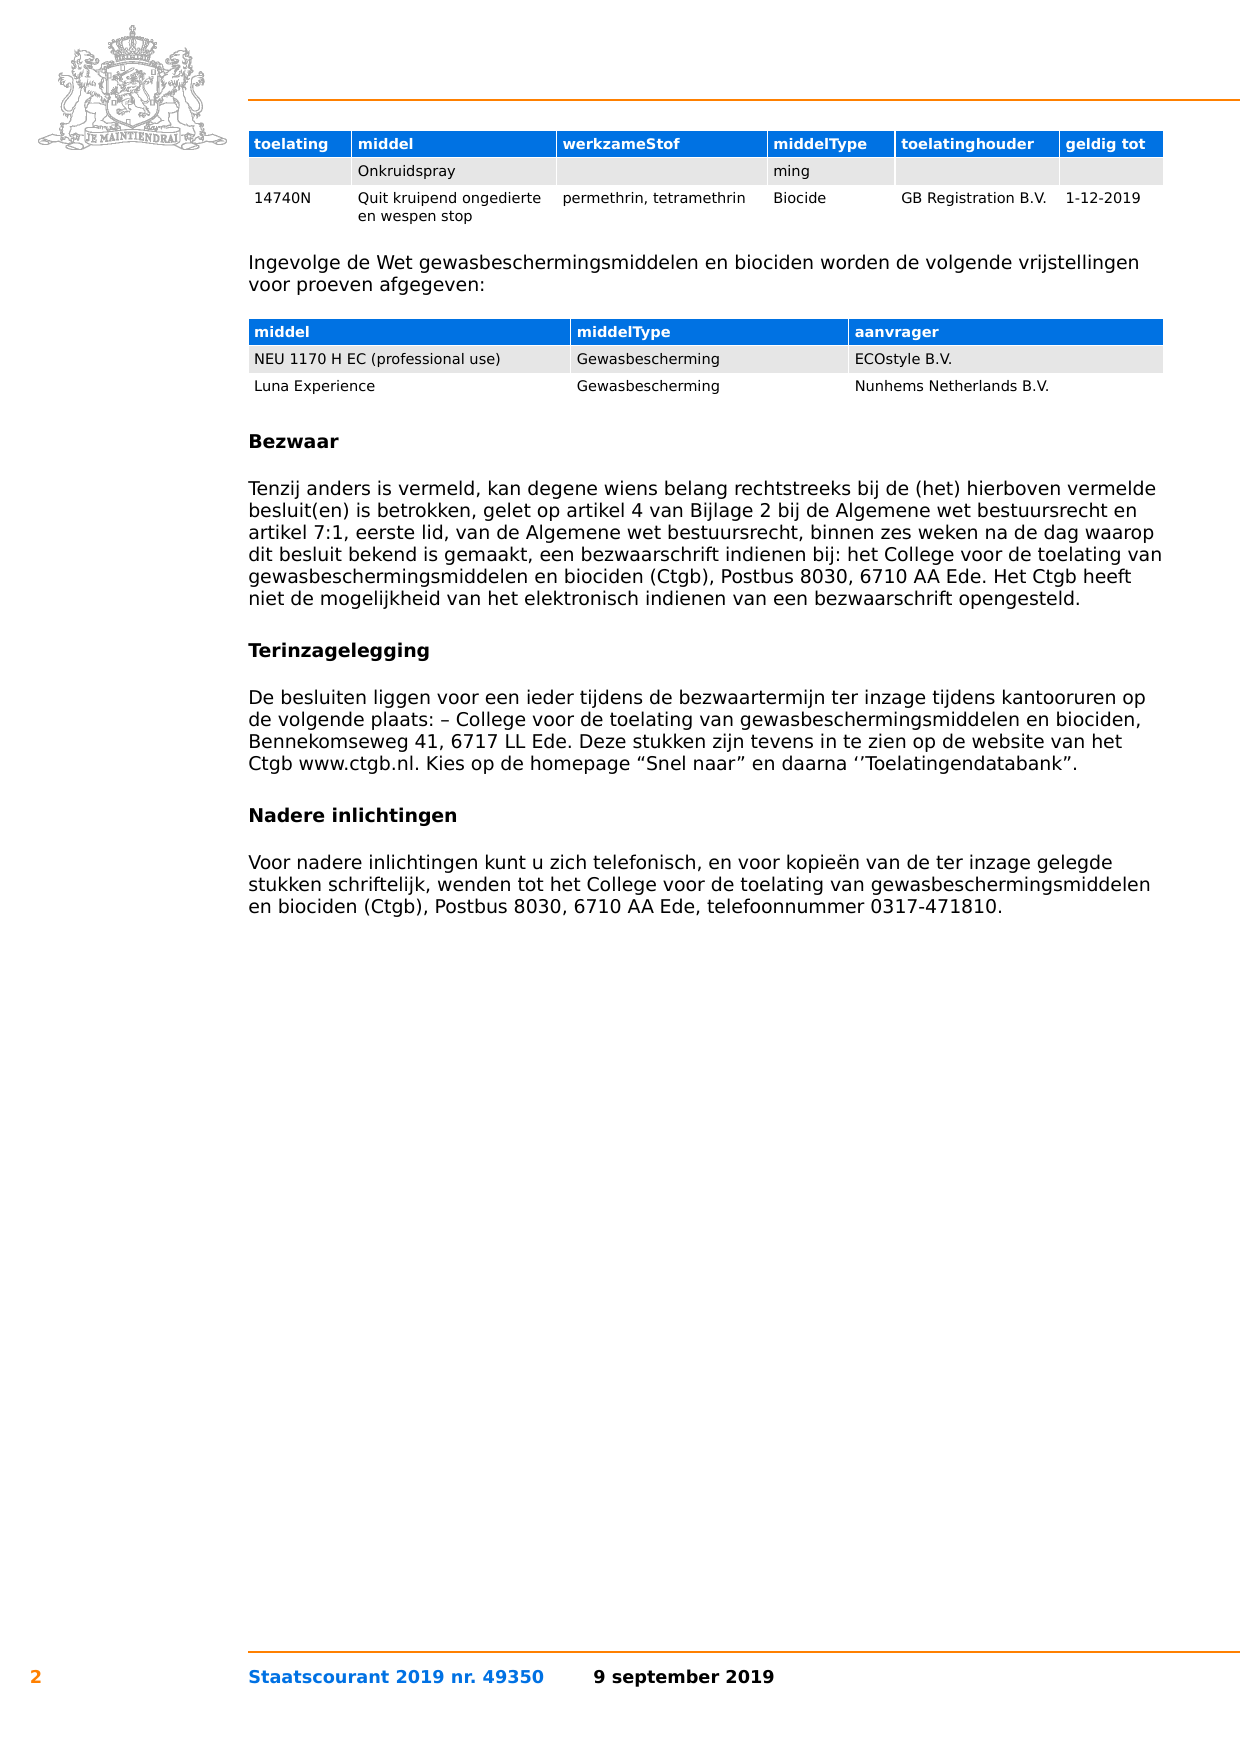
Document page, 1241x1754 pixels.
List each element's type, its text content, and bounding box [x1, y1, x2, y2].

table_cell 1-12-2019 [1060, 186, 1163, 229]
subtitle Terinzagelegging [248, 640, 1163, 662]
table_cell permethrin, tetramethrin [557, 186, 767, 229]
table_cell Gewasbescherming [571, 374, 848, 400]
table_cell NEU 1170 H EC (professional use) [249, 346, 570, 373]
table_cell Gewasbescherming [571, 346, 848, 373]
table_cell Quit kruipend ongedierte en wespen stop [352, 186, 556, 229]
table_cell ming [768, 158, 894, 185]
table_header toelating [249, 131, 351, 157]
table_cell [896, 158, 1059, 185]
table_cell Biocide [768, 186, 894, 229]
table_header middel [249, 319, 570, 345]
table_cell Onkruidspray [352, 158, 556, 185]
table_cell [557, 158, 767, 185]
table_cell [1060, 158, 1163, 185]
table_header aanvrager [849, 319, 1163, 345]
table_cell Nunhems Netherlands B.V. [849, 374, 1163, 400]
picture [38, 25, 227, 150]
text De besluiten liggen voor een ieder tijdens de bezwaartermijn ter inzage tijdens kantooruren op de volgende plaats: – College voor de toelating van gewasbeschermingsmiddelen en biociden, Bennekomseweg 41, 6717 LL Ede. Deze stukken zijn tevens in te zien op de website van het Ctgb www.ctgb.nl. Kies op de homepage “Snel naar” en daarna ‘’Toelatingendatabank”. [248, 687, 1163, 775]
table_header middel [352, 131, 556, 157]
table_cell [249, 158, 351, 185]
table_header middelType [768, 131, 894, 157]
subtitle Bezwaar [248, 431, 1163, 453]
table_header werkzameStof [557, 131, 767, 157]
table_header middelType [571, 319, 848, 345]
table_header toelatinghouder [896, 131, 1059, 157]
subtitle Nadere inlichtingen [248, 805, 1163, 827]
text Ingevolge de Wet gewasbeschermingsmiddelen en biociden worden de volgende vrijstellingen voor proeven afgegeven: [248, 252, 1163, 296]
table_header geldig tot [1060, 131, 1163, 157]
table_cell GB Registration B.V. [896, 186, 1059, 229]
table_cell Luna Experience [249, 374, 570, 400]
text Tenzij anders is vermeld, kan degene wiens belang rechtstreeks bij de (het) hierboven vermelde besluit(en) is betrokken, gelet op artikel 4 van Bijlage 2 bij de Algemene wet bestuursrecht en artikel 7:1, eerste lid, van de Algemene wet bestuursrecht, binnen zes weken na de dag waarop dit besluit bekend is gemaakt, een bezwaarschrift indienen bij: het College voor de toelating van gewasbeschermingsmiddelen en biociden (Ctgb), Postbus 8030, 6710 AA Ede. Het Ctgb heeft niet de mogelijkheid van het elektronisch indienen van een bezwaarschrift opengesteld. [248, 478, 1163, 610]
table_cell ECOstyle B.V. [849, 346, 1163, 373]
text Voor nadere inlichtingen kunt u zich telefonisch, en voor kopieën van de ter inzage gelegde stukken schriftelijk, wenden tot het College voor de toelating van gewasbeschermingsmiddelen en biociden (Ctgb), Postbus 8030, 6710 AA Ede, telefoonnummer 0317-471810. [248, 852, 1163, 918]
table_cell 14740N [249, 186, 351, 229]
